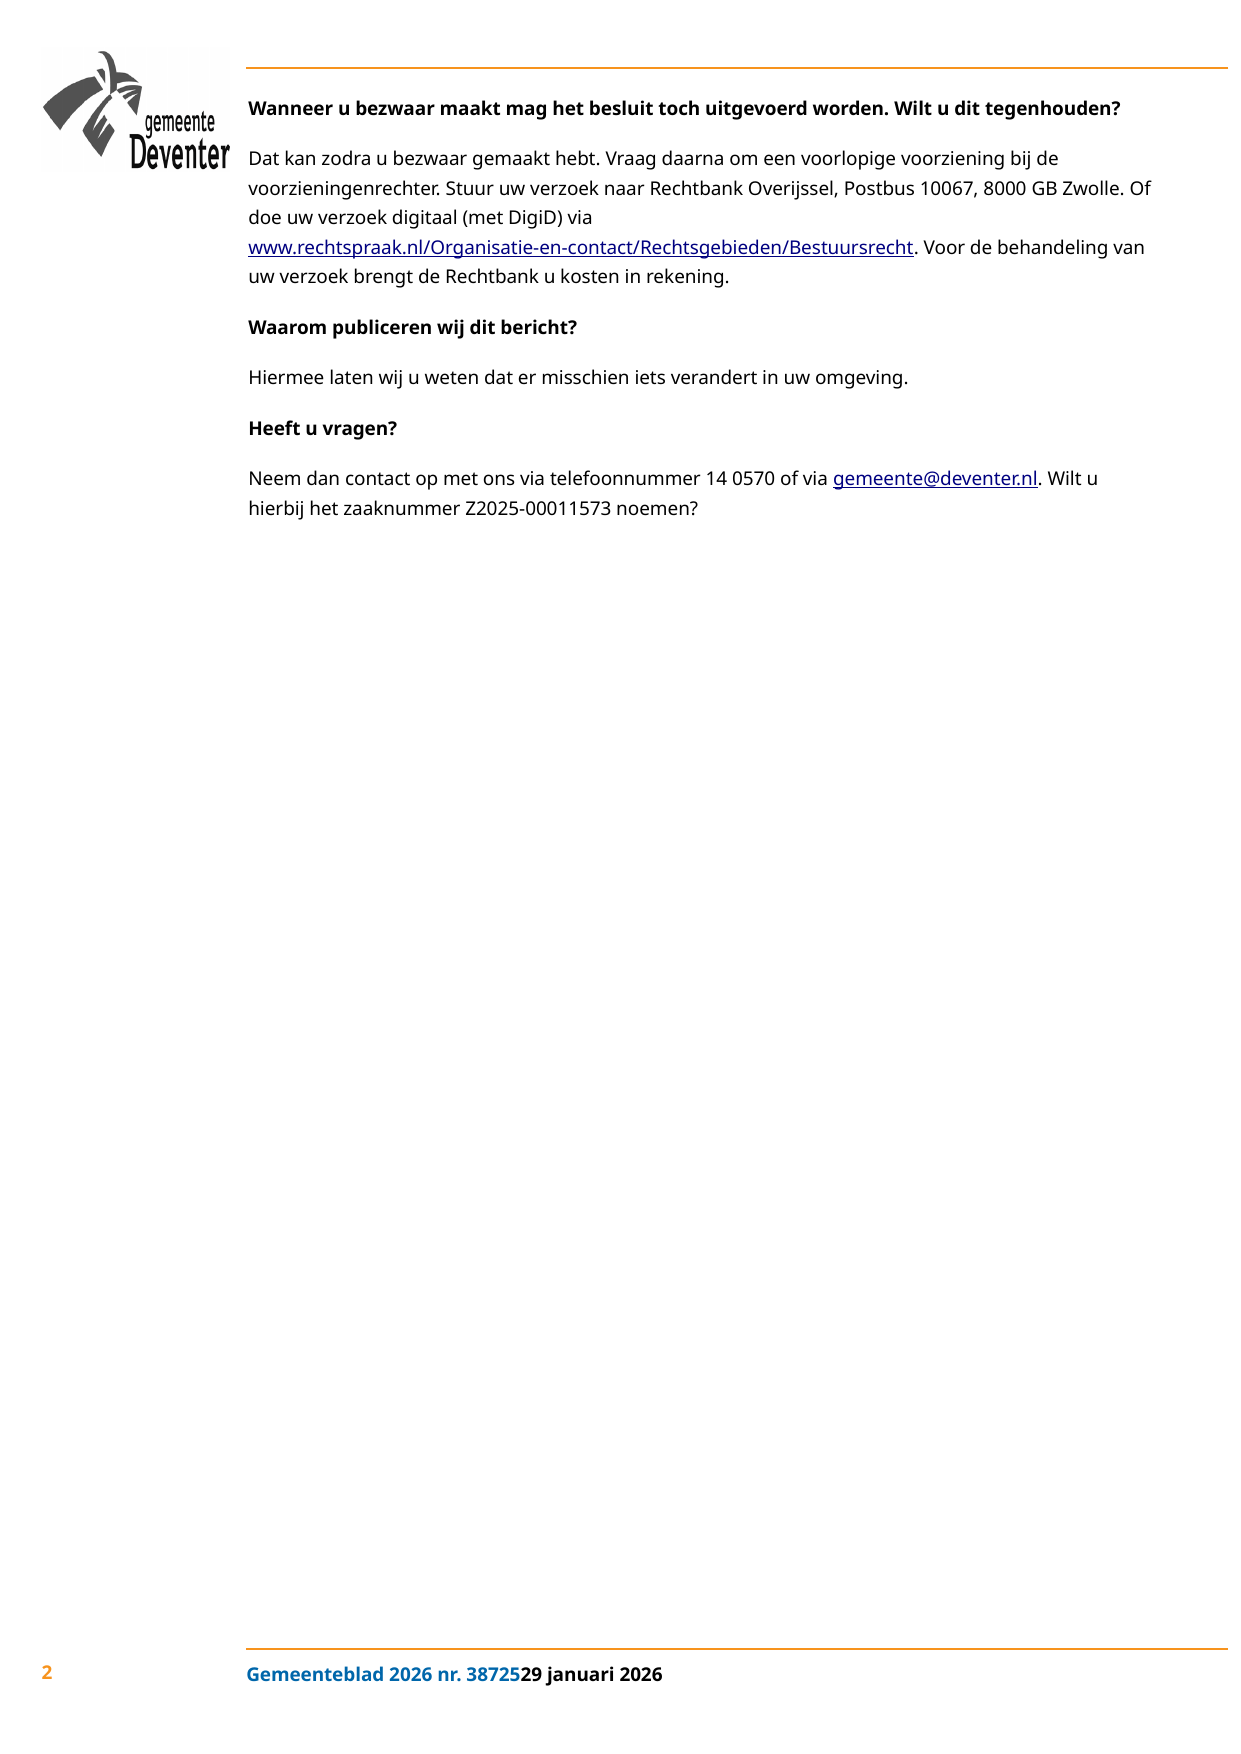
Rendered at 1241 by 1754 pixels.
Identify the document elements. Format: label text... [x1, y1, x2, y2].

text Heeft u vragen? [248, 415, 1152, 441]
text Hiermee laten wij u weten dat er misschien iets verandert in uw omgeving. [248, 364, 1152, 390]
text Wanneer u bezwaar maakt mag het besluit toch uitgevoerd worden. Wilt u dit tegenhouden? [248, 95, 1152, 121]
text Waarom publiceren wij dit bericht? [248, 314, 1152, 340]
text Dat kan zodra u bezwaar gemaakt hebt. Vraag daarna om een voorlopige voorziening bij de voorzieningenrechter. Stuur uw verzoek naar Rechtbank Overijssel, Postbus 10067, 8000 GB Zwolle. Of doe uw verzoek digitaal (met DigiD) via www.rechtspraak.nl/Organisatie-en-contact/Rechtsgebieden/Bestuursrecht. Voor de behandeling van uw verzoek brengt de Rechtbank u kosten in rekening. [248, 145, 1152, 289]
picture [41, 47, 231, 172]
text Neem dan contact op met ons via telefoonnummer 14 0570 of via gemeente@deventer.nl. Wilt u hierbij het zaaknummer Z2025-00011573 noemen? [248, 465, 1152, 521]
